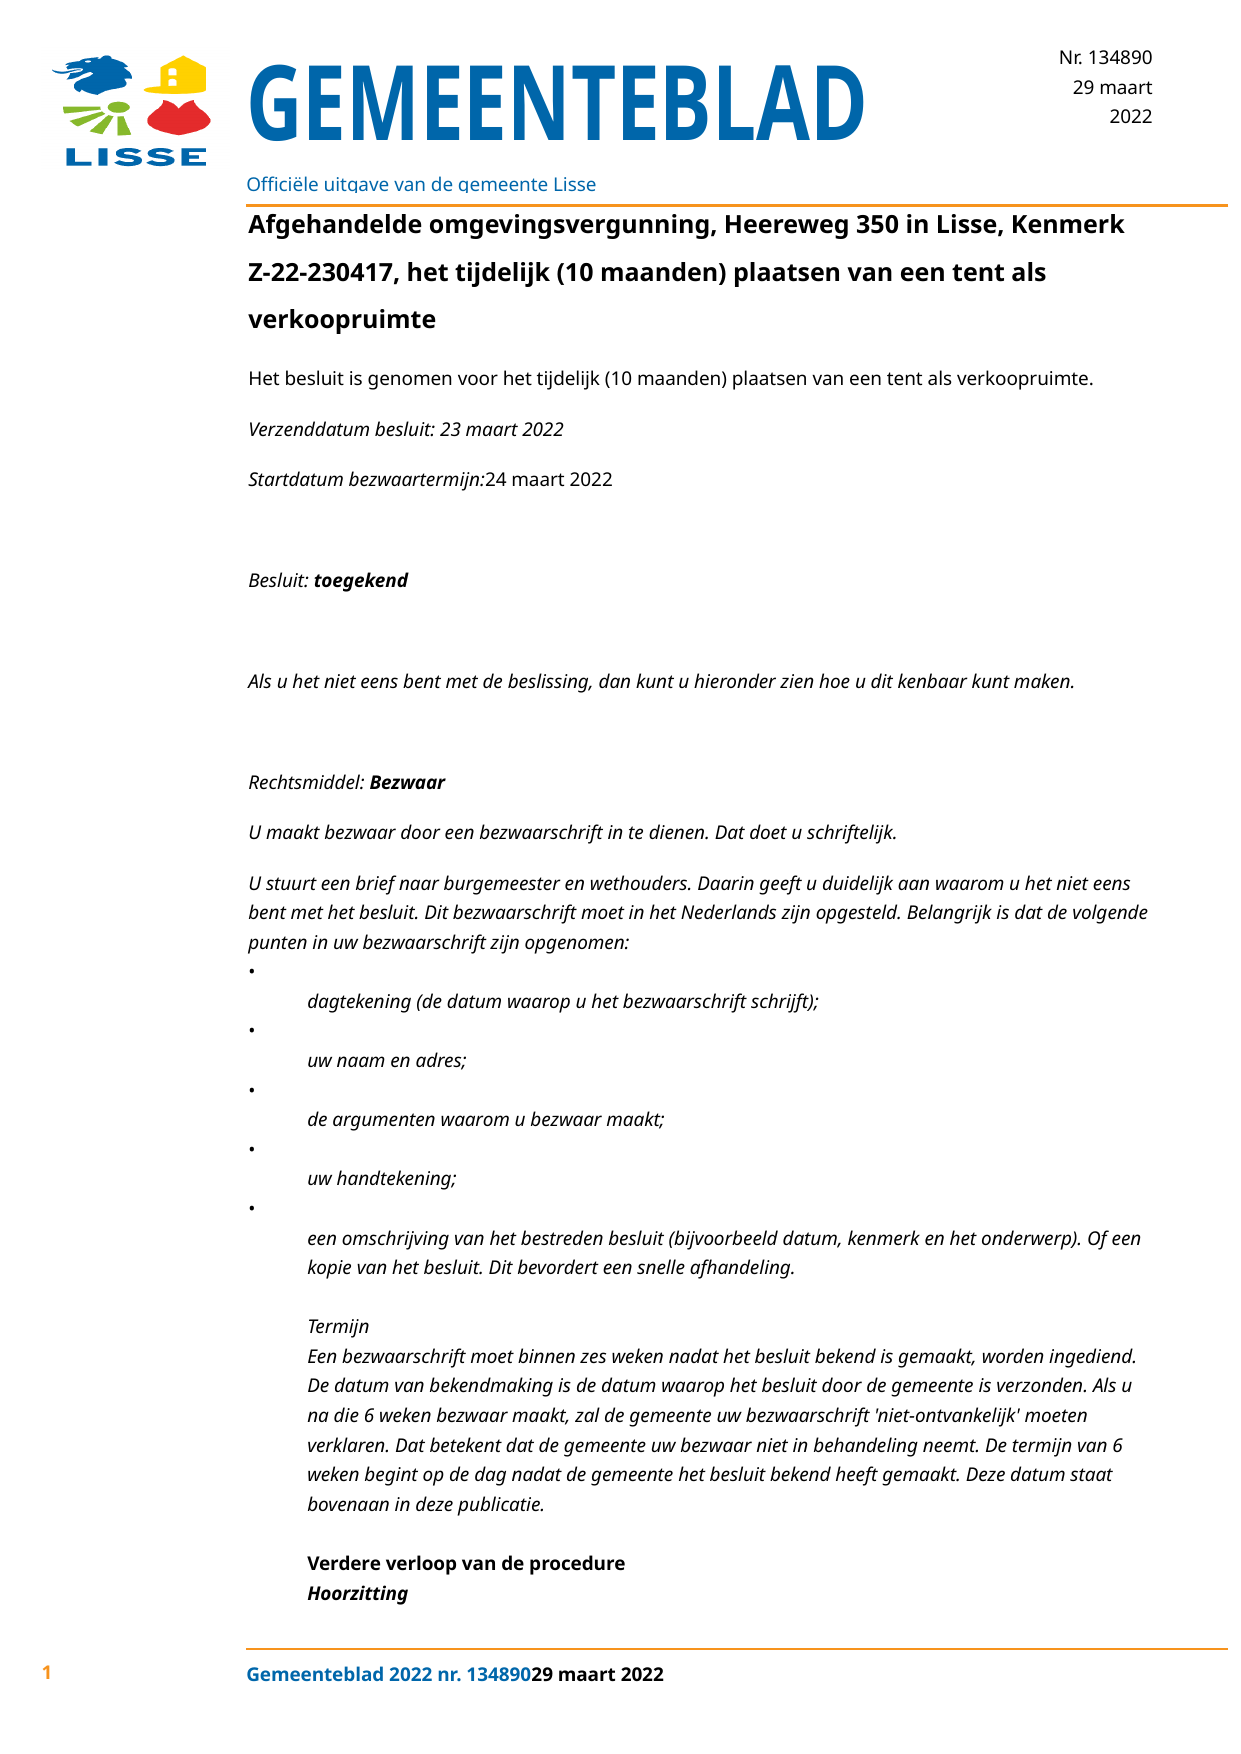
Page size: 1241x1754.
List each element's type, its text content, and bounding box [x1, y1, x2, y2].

text Rechtsmiddel: Bezwaar [248, 769, 1152, 794]
text Afgehandelde omgevingsvergunning, Heereweg 350 in Lisse, Kenmerk Z-22-230417, het tijdelijk (10 maanden) plaatsen van een tent als verkoopruimte [248, 207, 1152, 336]
list dagtekening (de datum waarop u het bezwaarschrift schrijft); [248, 988, 1152, 1014]
text Het besluit is genomen voor het tijdelijk (10 maanden) plaatsen van een tent als verkoopruimte. [248, 366, 1152, 391]
text U maakt bezwaar door een bezwaarschrift in te dienen. Dat doet u schriftelijk. [248, 819, 1152, 845]
list Termijn [248, 1313, 1152, 1339]
list een omschrijving van het bestreden besluit (bijvoorbeeld datum, kenmerk en het onderwerp). Of een kopie van het besluit. Dit bevordert een snelle afhandeling. [248, 1225, 1152, 1280]
list Verdere verloop van de procedure [248, 1550, 1152, 1576]
list uw handtekening; [248, 1166, 1152, 1191]
picture [41, 47, 231, 172]
list Een bezwaarschrift moet binnen zes weken nadat het besluit bekend is gemaakt, worden ingediend. De datum van bekendmaking is de datum waarop het besluit door de gemeente is verzonden. Als u na die 6 weken bezwaar maakt, zal de gemeente uw bezwaarschrift 'niet-ontvankelijk' moeten verklaren. Dat betekent dat de gemeente uw bezwaar niet in behandeling neemt. De termijn van 6 weken begint op de dag nadat de gemeente het besluit bekend heeft gemaakt. Deze datum staat bovenaan in deze publicatie. [248, 1343, 1152, 1517]
text Als u het niet eens bent met de beslissing, dan kunt u hieronder zien hoe u dit kenbaar kunt maken. [248, 668, 1152, 694]
list Hoorzitting [248, 1580, 1152, 1605]
text Besluit: toegekend [248, 567, 1152, 593]
text Startdatum bezwaartermijn:24 maart 2022 [248, 466, 1152, 492]
text U stuurt een brief naar burgemeester en wethouders. Daarin geeft u duidelijk aan waarom u het niet eens bent met het besluit. Dit bezwaarschrift moet in het Nederlands zijn opgesteld. Belangrijk is dat de volgende punten in uw bezwaarschrift zijn opgenomen: [248, 870, 1152, 954]
text Verzenddatum besluit: 23 maart 2022 [248, 416, 1152, 442]
list uw naam en adres; [248, 1047, 1152, 1073]
list de argumenten waarom u bezwaar maakt; [248, 1106, 1152, 1132]
